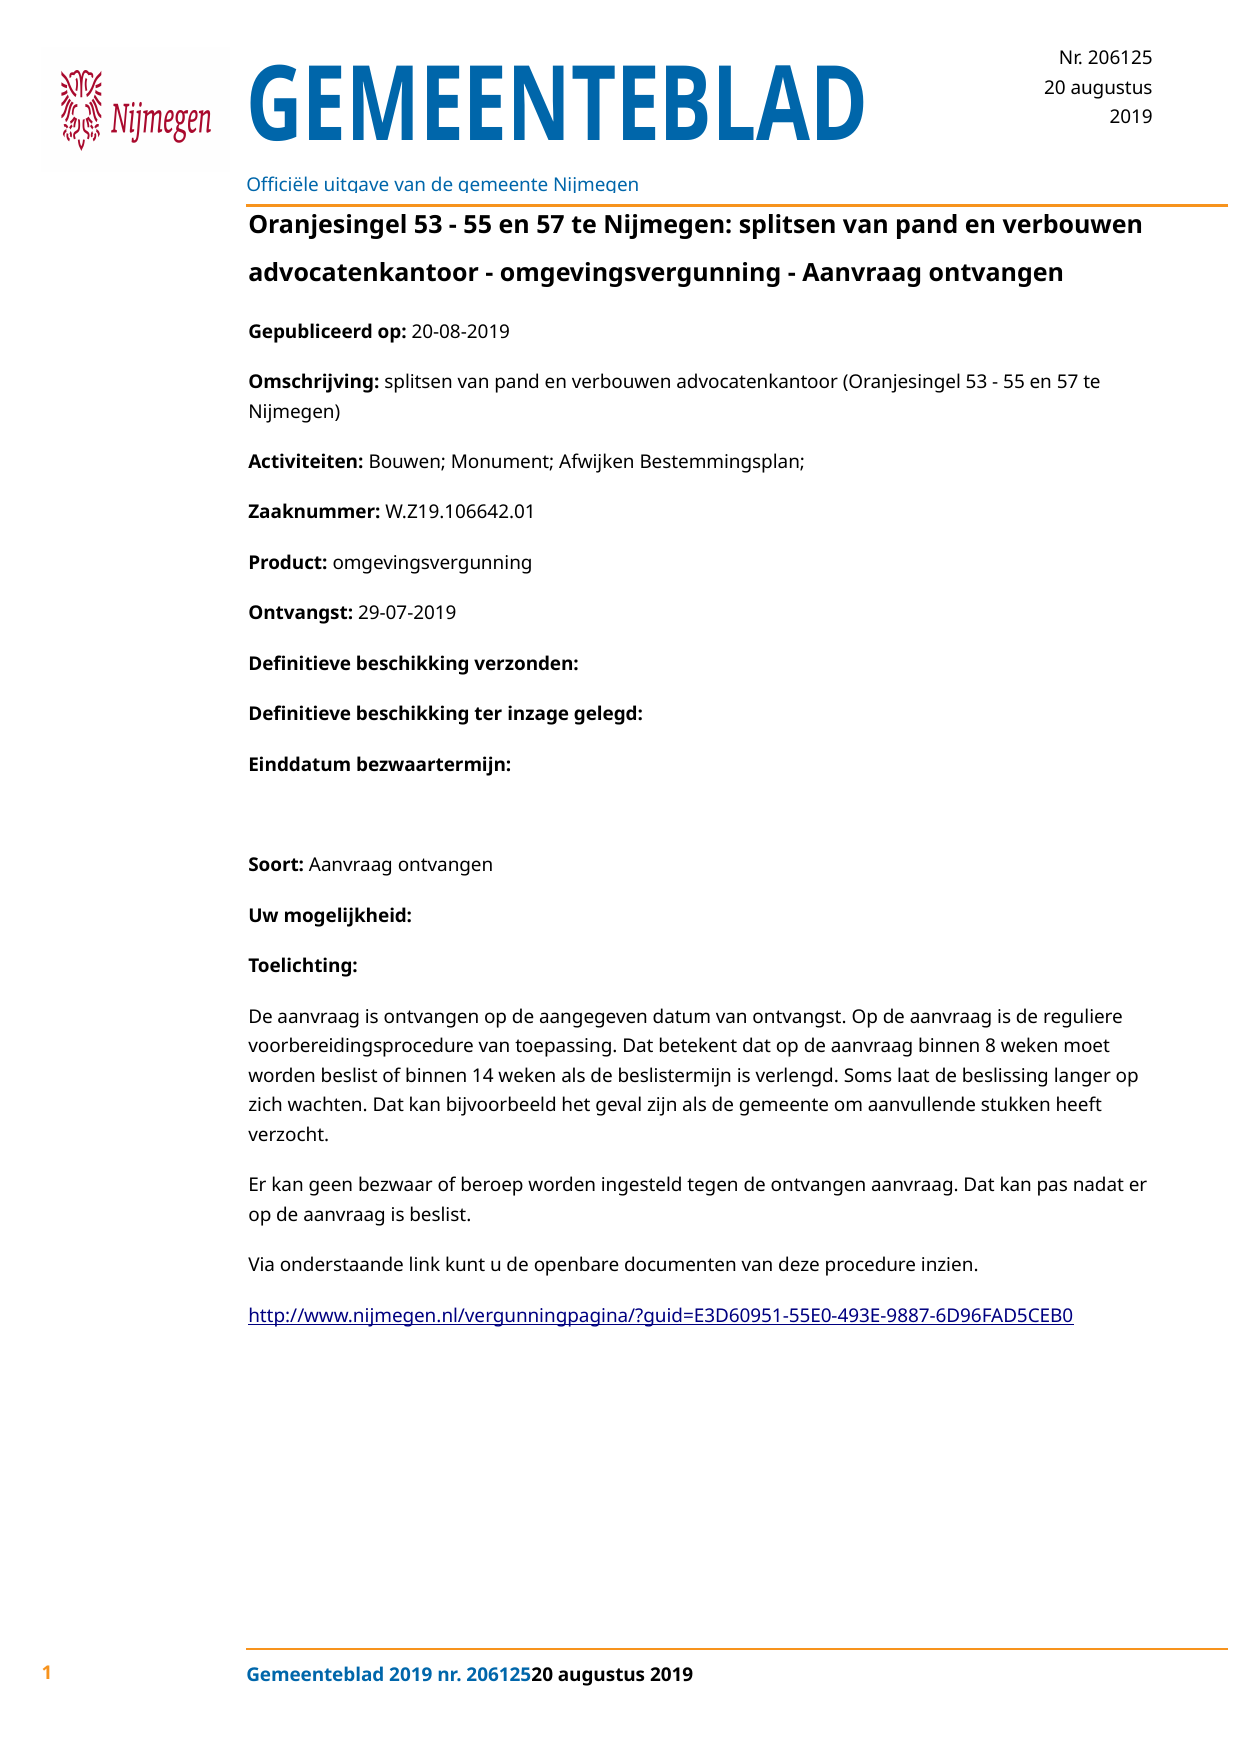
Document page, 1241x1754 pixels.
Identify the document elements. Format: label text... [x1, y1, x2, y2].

text Via onderstaande link kunt u de openbare documenten van deze procedure inzien. [248, 1252, 1152, 1277]
text De aanvraag is ontvangen op de aangegeven datum van ontvangst. Op de aanvraag is de reguliere voorbereidingsprocedure van toepassing. Dat betekent dat op de aanvraag binnen 8 weken moet worden beslist of binnen 14 weken als de beslistermijn is verlengd. Soms laat de beslissing langer op zich wachten. Dat kan bijvoorbeeld het geval zijn als de gemeente om aanvullende stukken heeft verzocht. [248, 1003, 1152, 1147]
text Product: omgevingsvergunning [248, 549, 1152, 575]
text Definitieve beschikking ter inzage gelegd: [248, 700, 1152, 726]
text Omschrijving: splitsen van pand en verbouwen advocatenkantoor (Oranjesingel 53 - 55 en 57 te Nijmegen) [248, 368, 1152, 424]
text Activiteiten: Bouwen; Monument; Afwijken Bestemmingsplan; [248, 448, 1152, 474]
text Er kan geen bezwaar of beroep worden ingesteld tegen de ontvangen aanvraag. Dat kan pas nadat er op de aanvraag is beslist. [248, 1172, 1152, 1227]
picture [41, 47, 231, 172]
text Gepubliceerd op: 20-08-2019 [248, 318, 1152, 344]
text Toelichting: [248, 952, 1152, 978]
text Zaaknummer: W.Z19.106642.01 [248, 499, 1152, 524]
text Soort: Aanvraag ontvangen [248, 852, 1152, 877]
text Ontvangst: 29-07-2019 [248, 599, 1152, 625]
text Definitieve beschikking verzonden: [248, 650, 1152, 676]
text http://www.nijmegen.nl/vergunningpagina/?guid=E3D60951-55E0-493E-9887-6D96FAD5CEB0 [248, 1302, 1152, 1328]
text Uw mogelijkheid: [248, 902, 1152, 928]
text Oranjesingel 53 - 55 en 57 te Nijmegen: splitsen van pand en verbouwen advocatenkantoor - omgevingsvergunning - Aanvraag ontvangen [248, 207, 1152, 288]
text Einddatum bezwaartermijn: [248, 751, 1152, 777]
